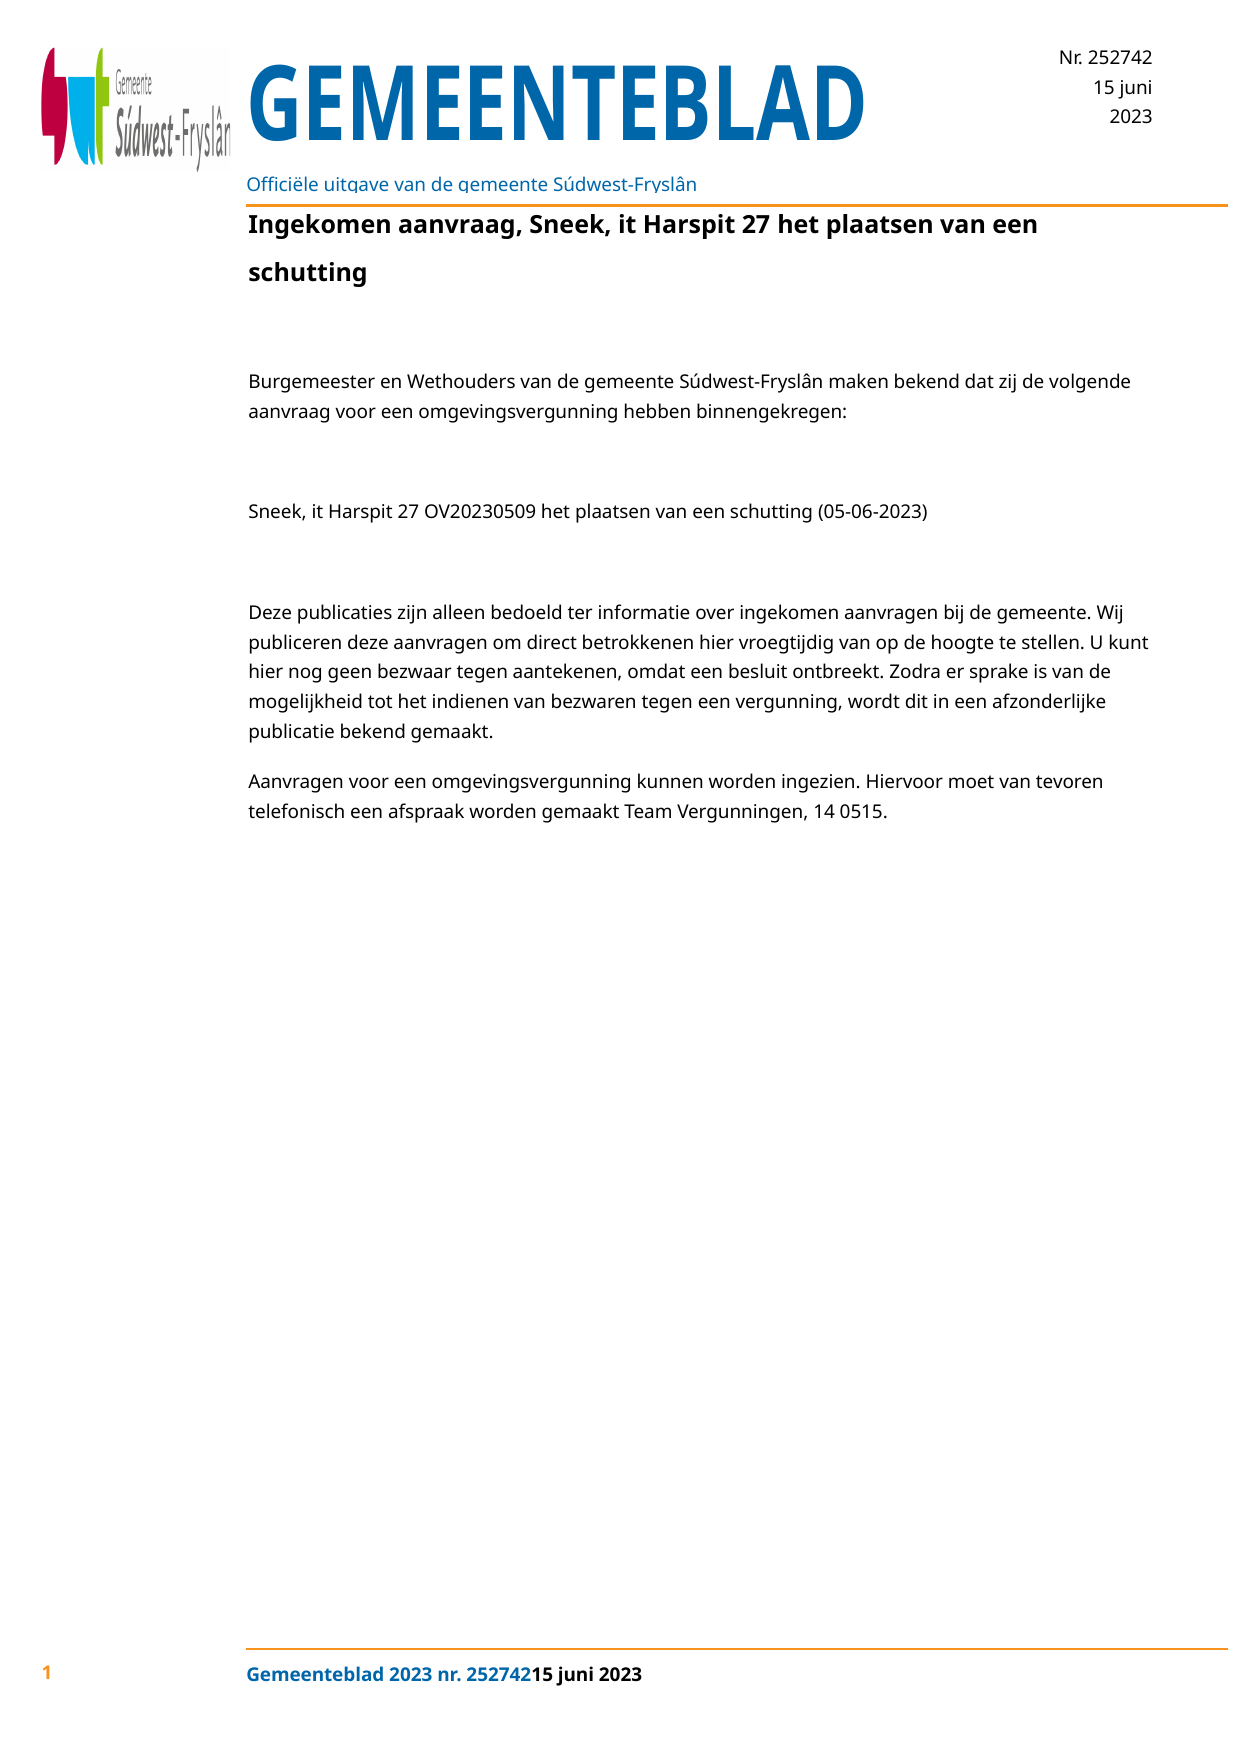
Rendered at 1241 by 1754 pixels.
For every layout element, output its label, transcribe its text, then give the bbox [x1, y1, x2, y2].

text Sneek, it Harspit 27 OV20230509 het plaatsen van een schutting (05-06-2023) [248, 499, 1152, 524]
picture [41, 47, 231, 172]
text Ingekomen aanvraag, Sneek, it Harspit 27 het plaatsen van een schutting [248, 207, 1152, 288]
text Deze publicaties zijn alleen bedoeld ter informatie over ingekomen aanvragen bij de gemeente. Wij publiceren deze aanvragen om direct betrokkenen hier vroegtijdig van op de hoogte te stellen. U kunt hier nog geen bezwaar tegen aantekenen, omdat een besluit ontbreekt. Zodra er sprake is van de mogelijkheid tot het indienen van bezwaren tegen een vergunning, wordt dit in een afzonderlijke publicatie bekend gemaakt. [248, 599, 1152, 744]
text Aanvragen voor een omgevingsvergunning kunnen worden ingezien. Hiervoor moet van tevoren telefonisch een afspraak worden gemaakt Team Vergunningen, 14 0515. [248, 768, 1152, 824]
text Burgemeester en Wethouders van de gemeente Súdwest-Fryslân maken bekend dat zij de volgende aanvraag voor een omgevingsvergunning hebben binnengekregen: [248, 368, 1152, 424]
